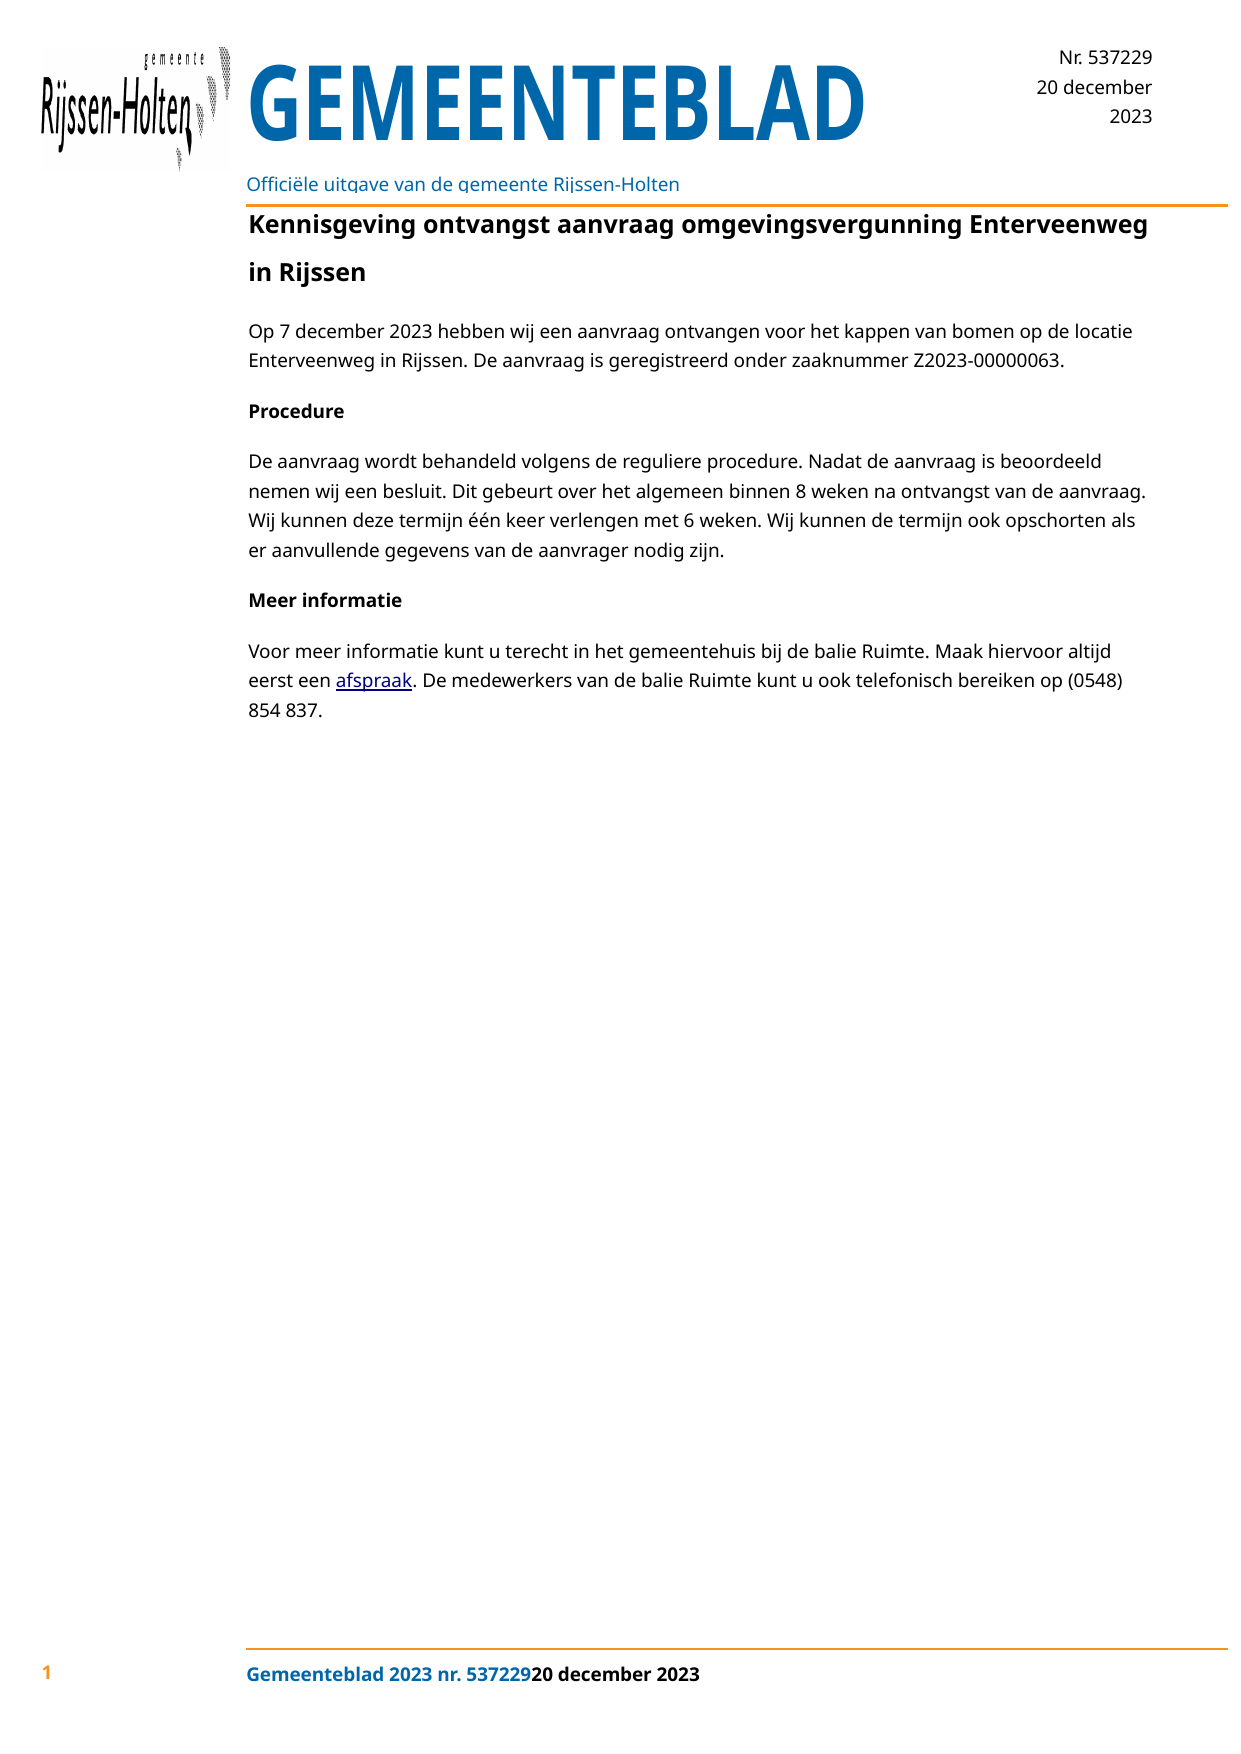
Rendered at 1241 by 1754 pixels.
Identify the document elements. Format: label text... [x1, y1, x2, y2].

text Op 7 december 2023 hebben wij een aanvraag ontvangen voor het kappen van bomen op de locatie Enterveenweg in Rijssen. De aanvraag is geregistreerd onder zaaknummer Z2023-00000063. [248, 318, 1152, 373]
text Voor meer informatie kunt u terecht in het gemeentehuis bij de balie Ruimte. Maak hiervoor altijd eerst een afspraak. De medewerkers van de balie Ruimte kunt u ook telefonisch bereiken op (0548) 854 837. [248, 638, 1152, 723]
text Procedure [248, 398, 1152, 424]
text Kennisgeving ontvangst aanvraag omgevingsvergunning Enterveenweg in Rijssen [248, 207, 1152, 288]
picture [41, 47, 231, 172]
text Meer informatie [248, 587, 1152, 613]
text De aanvraag wordt behandeld volgens de reguliere procedure. Nadat de aanvraag is beoordeeld nemen wij een besluit. Dit gebeurt over het algemeen binnen 8 weken na ontvangst van de aanvraag. Wij kunnen deze termijn één keer verlengen met 6 weken. Wij kunnen de termijn ook opschorten als er aanvullende gegevens van de aanvrager nodig zijn. [248, 448, 1152, 563]
